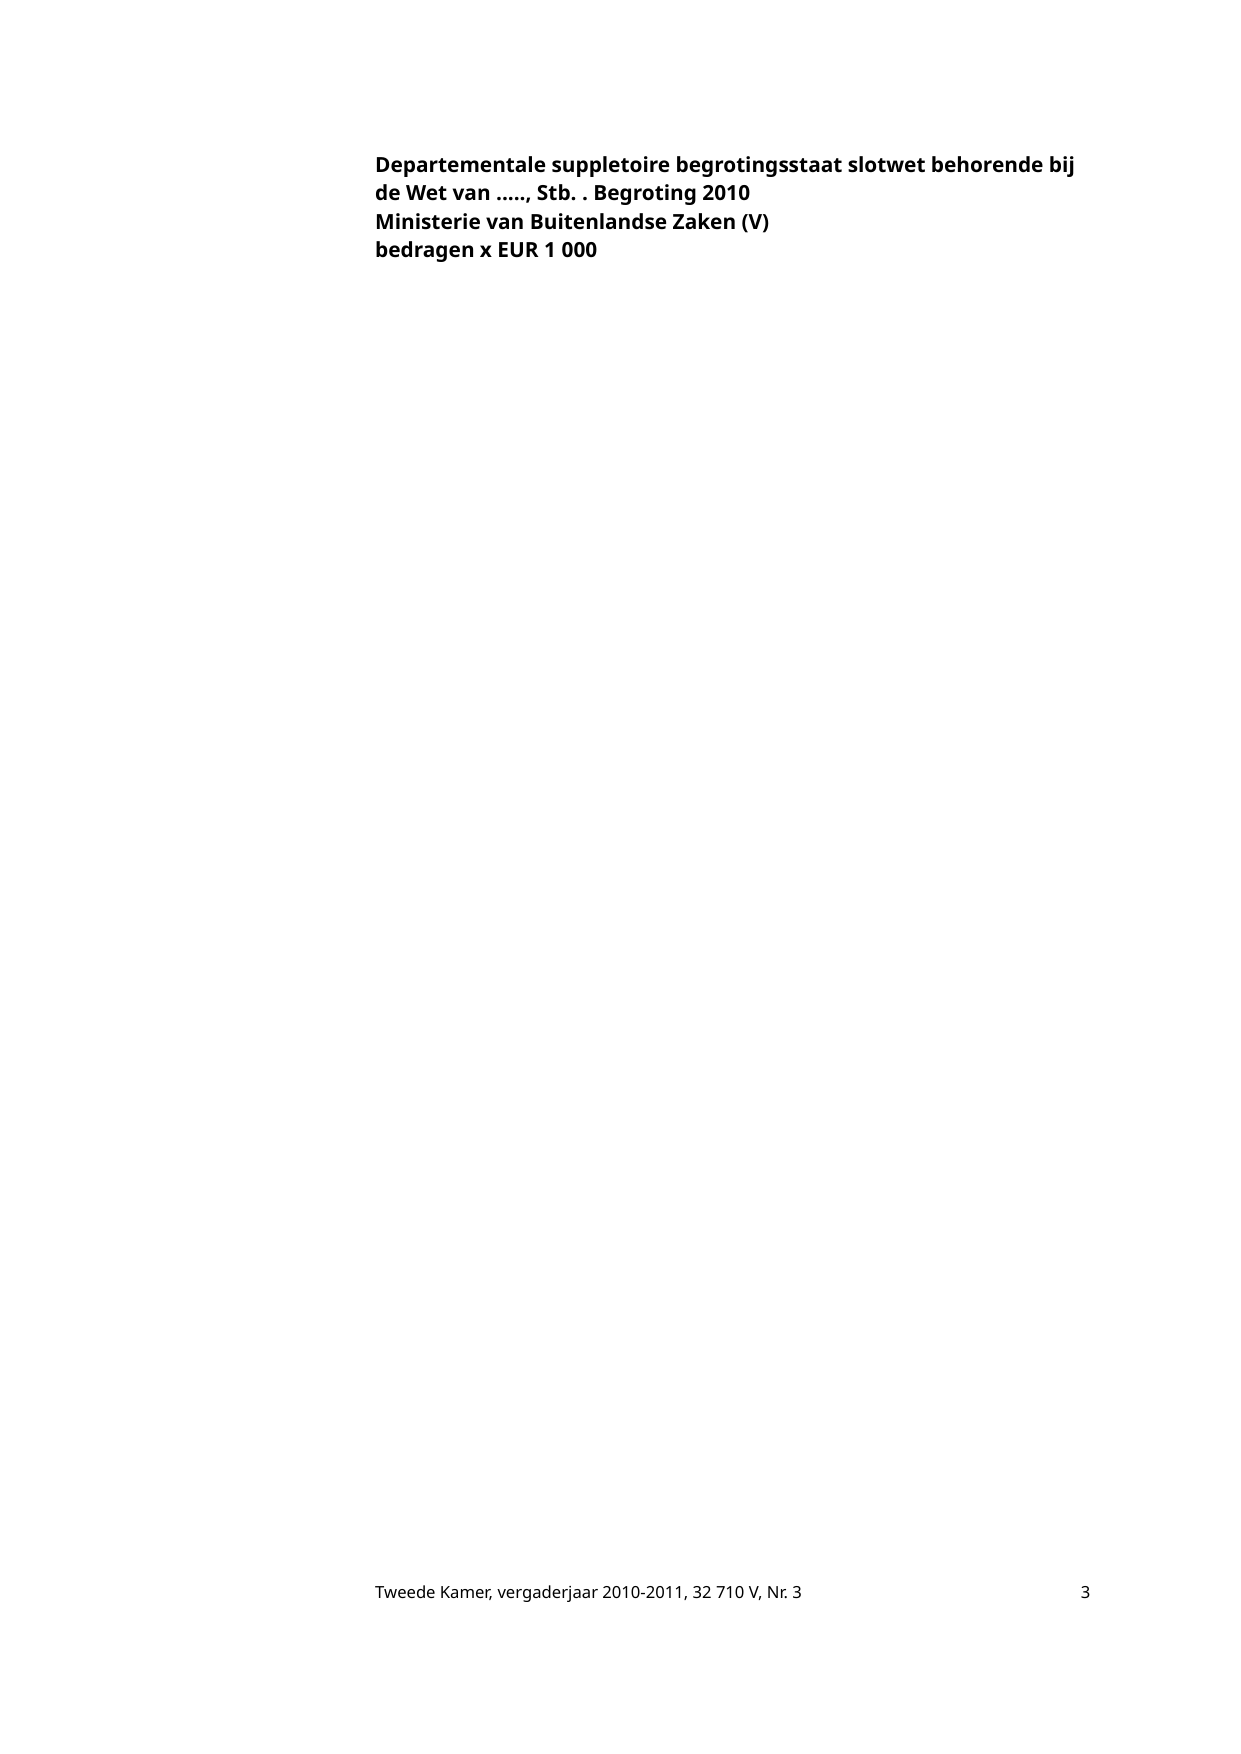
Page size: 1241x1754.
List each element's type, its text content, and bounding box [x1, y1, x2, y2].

text bedragen x EUR 1 000 [375, 235, 1090, 264]
text Ministerie van Buitenlandse Zaken (V) [375, 207, 1090, 235]
text Departementale suppletoire begrotingsstaat slotwet behorende bij de Wet van ....., Stb. . Begroting 2010 [375, 150, 1090, 207]
